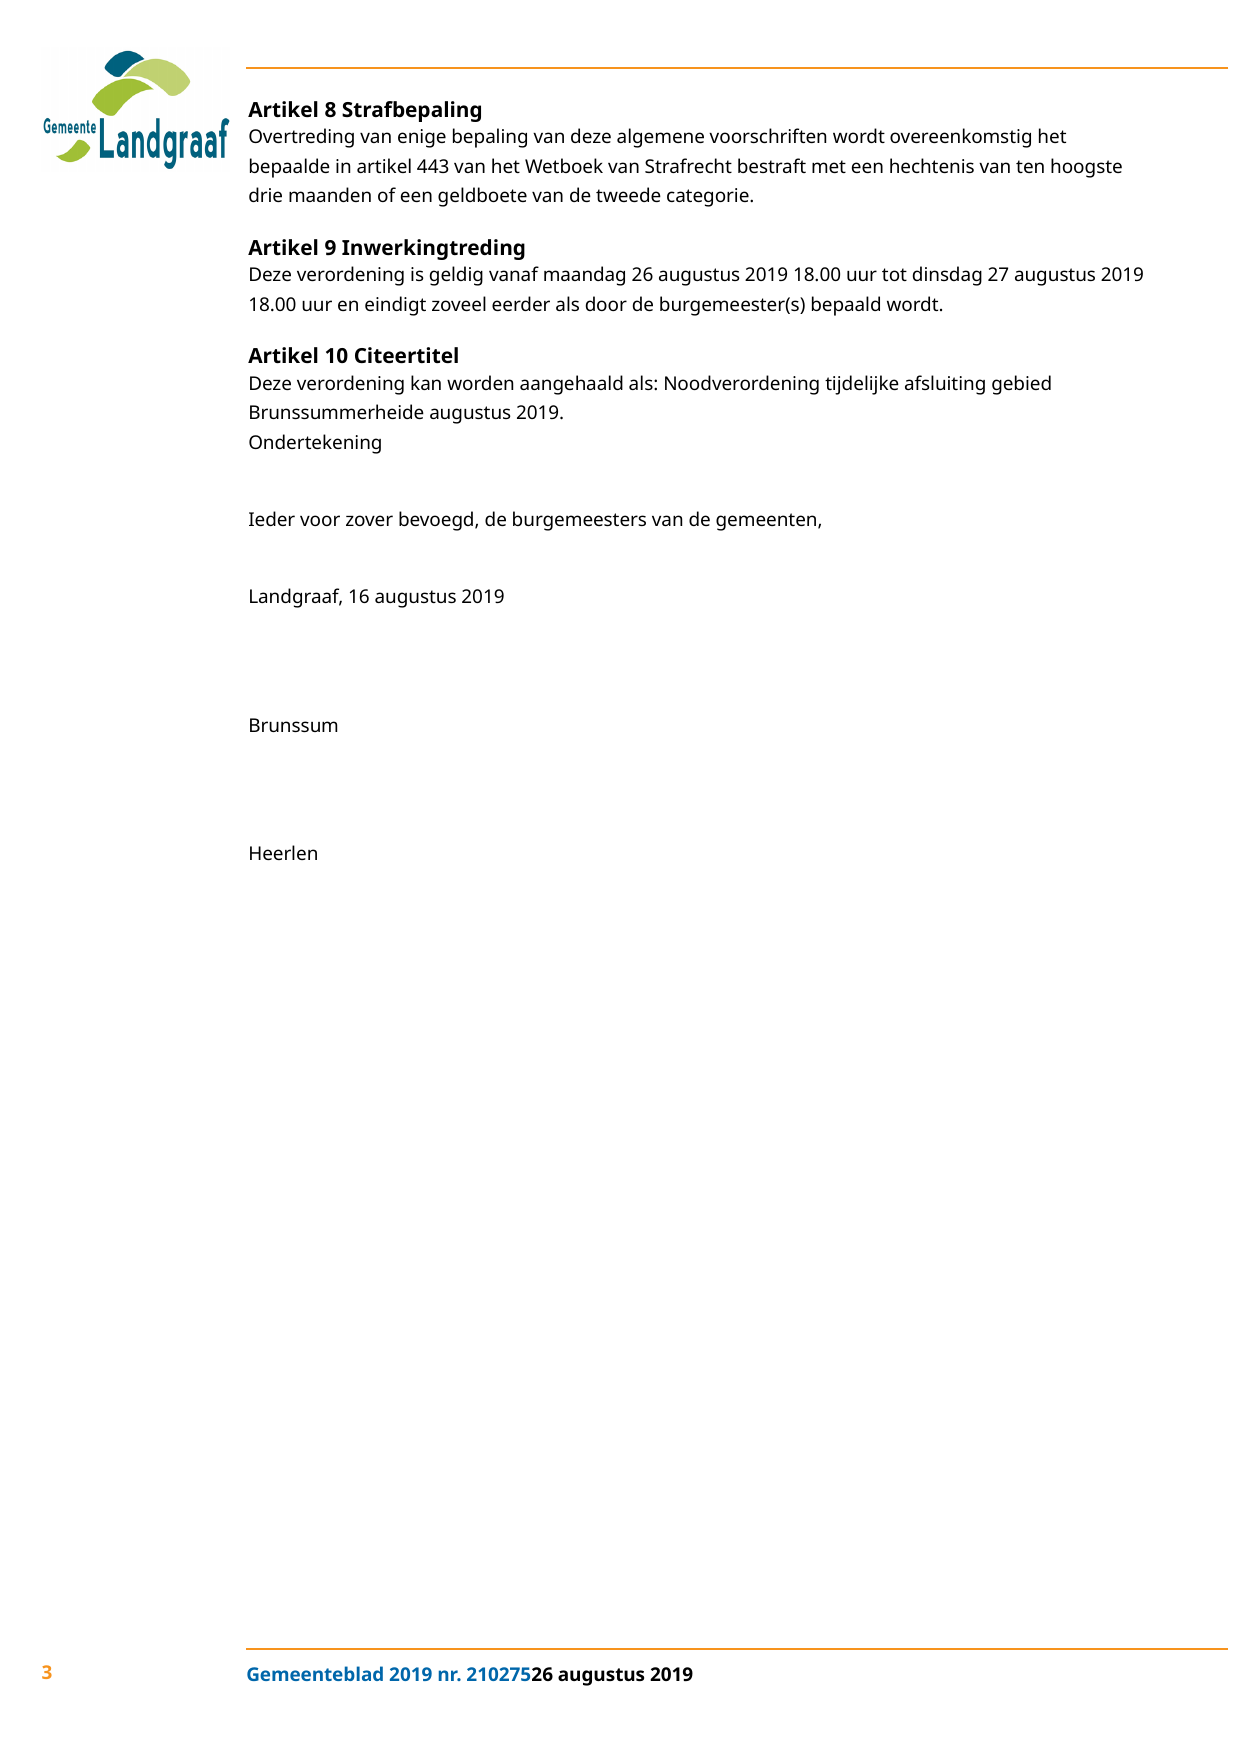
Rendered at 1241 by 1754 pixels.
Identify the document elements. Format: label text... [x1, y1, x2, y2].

text Brunssum [248, 712, 1152, 738]
text Artikel 8 Strafbepaling [248, 95, 1152, 123]
text Heerlen [248, 841, 1152, 866]
picture [41, 47, 231, 172]
text Overtreding van enige bepaling van deze algemene voorschriften wordt overeenkomstig het bepaalde in artikel 443 van het Wetboek van Strafrecht bestraft met een hechtenis van ten hoogste drie maanden of een geldboete van de tweede categorie. [248, 123, 1152, 208]
text Deze verordening kan worden aangehaald als: Noodverordening tijdelijke afsluiting gebied Brunssummerheide augustus 2019. [248, 370, 1152, 425]
text Ieder voor zover bevoegd, de burgemeesters van de gemeenten, [248, 506, 1152, 532]
text Deze verordening is geldig vanaf maandag 26 augustus 2019 18.00 uur tot dinsdag 27 augustus 2019 18.00 uur en eindigt zoveel eerder als door de burgemeester(s) bepaald wordt. [248, 261, 1152, 317]
text Landgraaf, 16 augustus 2019 [248, 583, 1152, 609]
text Ondertekening [248, 429, 1152, 454]
text Artikel 9 Inwerkingtreding [248, 233, 1152, 261]
text Artikel 10 Citeertitel [248, 341, 1152, 370]
